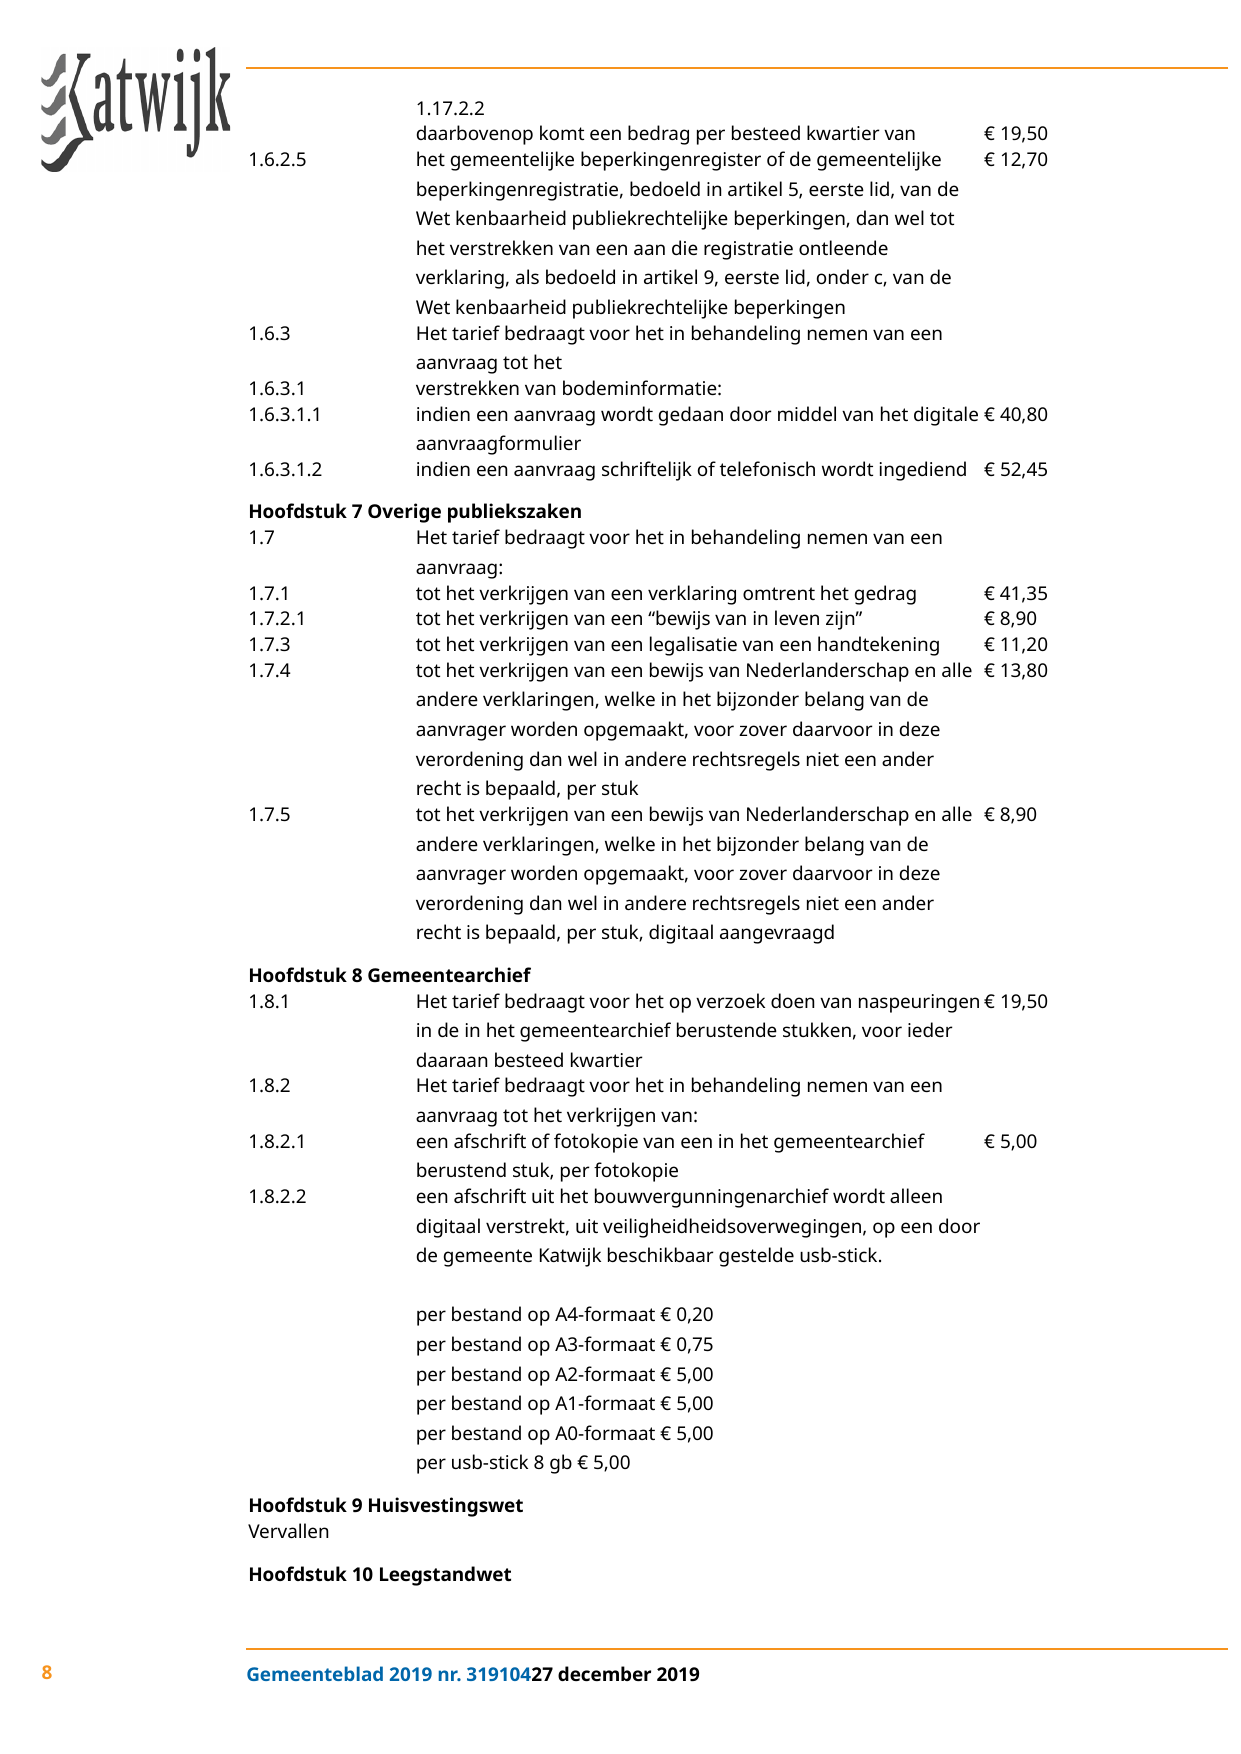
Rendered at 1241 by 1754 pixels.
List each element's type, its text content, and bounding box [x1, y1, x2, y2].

table_cell € 19,50 [984, 121, 1152, 146]
table_header [984, 525, 1152, 580]
table_cell een afschrift uit het bouwvergunningenarchief wordt alleen digitaal verstrekt, uit veiligheidheidsoverwegingen, op een door de gemeente Katwijk beschikbaar gestelde usb-stick. per bestand op A4-formaat € 0,20 per bestand op A3-formaat € 0,75 per bestand op A2-formaat € 5,00 per bestand op A1-formaat € 5,00 per bestand op A0-formaat € 5,00 per usb-stick 8 gb € 5,00 [416, 1183, 984, 1475]
table_cell 1.7.1 [248, 580, 416, 606]
table_cell [248, 95, 416, 121]
text Hoofdstuk 8 Gemeentearchief [248, 962, 1152, 988]
table_header € 19,50 [984, 988, 1152, 1073]
table_cell [984, 320, 1152, 375]
table_header Het tarief bedraagt voor het in behandeling nemen van een aanvraag: [416, 525, 984, 580]
text Hoofdstuk 7 Overige publiekszaken [248, 499, 1152, 524]
table_cell 1.7.4 [248, 657, 416, 801]
table_cell daarbovenop komt een bedrag per besteed kwartier van [416, 121, 984, 146]
table_cell tot het verkrijgen van een verklaring omtrent het gedrag [416, 580, 984, 606]
table_cell het gemeentelijke beperkingenregister of de gemeentelijke beperkingenregistratie, bedoeld in artikel 5, eerste lid, van de Wet kenbaarheid publiekrechtelijke beperkingen, dan wel tot het verstrekken van een aan die registratie ontleende verklaring, als bedoeld in artikel 9, eerste lid, onder c, van de Wet kenbaarheid publiekrechtelijke beperkingen [416, 146, 984, 320]
table_cell 1.6.3 [248, 320, 416, 375]
table_cell [984, 1183, 1152, 1475]
picture [41, 47, 231, 172]
text Hoofdstuk 10 Leegstandwet [248, 1561, 1152, 1587]
text Vervallen [248, 1518, 1152, 1543]
table_cell een afschrift of fotokopie van een in het gemeentearchief berustend stuk, per fotokopie [416, 1128, 984, 1183]
table_cell 1.8.2.1 [248, 1128, 416, 1183]
table_cell [984, 95, 1152, 121]
table_cell 1.7.3 [248, 631, 416, 657]
table_cell indien een aanvraag wordt gedaan door middel van het digitale aanvraagformulier [416, 401, 984, 456]
table_cell € 11,20 [984, 631, 1152, 657]
table_cell 1.6.3.1.1 [248, 401, 416, 456]
table_cell € 52,45 [984, 456, 1152, 482]
table_cell [248, 121, 416, 146]
text Hoofdstuk 9 Huisvestingswet [248, 1492, 1152, 1518]
table_cell 1.6.3.1 [248, 375, 416, 401]
table_header Het tarief bedraagt voor het op verzoek doen van naspeuringen in de in het gemeentearchief berustende stukken, voor ieder daaraan besteed kwartier [416, 988, 984, 1073]
table_cell 1.7.5 [248, 801, 416, 945]
table_cell € 5,00 [984, 1128, 1152, 1183]
table_cell € 8,90 [984, 606, 1152, 631]
table_cell 1.8.2.2 [248, 1183, 416, 1475]
table_header 1.8.1 [248, 988, 416, 1073]
table_cell indien een aanvraag schriftelijk of telefonisch wordt ingediend [416, 456, 984, 482]
table_cell tot het verkrijgen van een bewijs van Nederlanderschap en alle andere verklaringen, welke in het bijzonder belang van de aanvrager worden opgemaakt, voor zover daarvoor in deze verordening dan wel in andere rechtsregels niet een ander recht is bepaald, per stuk, digitaal aangevraagd [416, 801, 984, 945]
table_cell € 41,35 [984, 580, 1152, 606]
table_cell tot het verkrijgen van een “bewijs van in leven zijn” [416, 606, 984, 631]
table_cell tot het verkrijgen van een legalisatie van een handtekening [416, 631, 984, 657]
table_cell 1.6.2.5 [248, 146, 416, 320]
table_cell [984, 375, 1152, 401]
table_cell tot het verkrijgen van een bewijs van Nederlanderschap en alle andere verklaringen, welke in het bijzonder belang van de aanvrager worden opgemaakt, voor zover daarvoor in deze verordening dan wel in andere rechtsregels niet een ander recht is bepaald, per stuk [416, 657, 984, 801]
table_cell 1.7.2.1 [248, 606, 416, 631]
table_cell Het tarief bedraagt voor het in behandeling nemen van een aanvraag tot het verkrijgen van: [416, 1073, 984, 1128]
table_cell [984, 1073, 1152, 1128]
table_cell € 8,90 [984, 801, 1152, 945]
table_cell € 40,80 [984, 401, 1152, 456]
table_cell € 12,70 [984, 146, 1152, 320]
table_cell € 13,80 [984, 657, 1152, 801]
table_header 1.7 [248, 525, 416, 580]
table_cell 1.6.3.1.2 [248, 456, 416, 482]
table_cell verstrekken van bodeminformatie: [416, 375, 984, 401]
table_cell 1.8.2 [248, 1073, 416, 1128]
table_cell Het tarief bedraagt voor het in behandeling nemen van een aanvraag tot het [416, 320, 984, 375]
table_cell 1.17.2.2 [416, 95, 984, 121]
